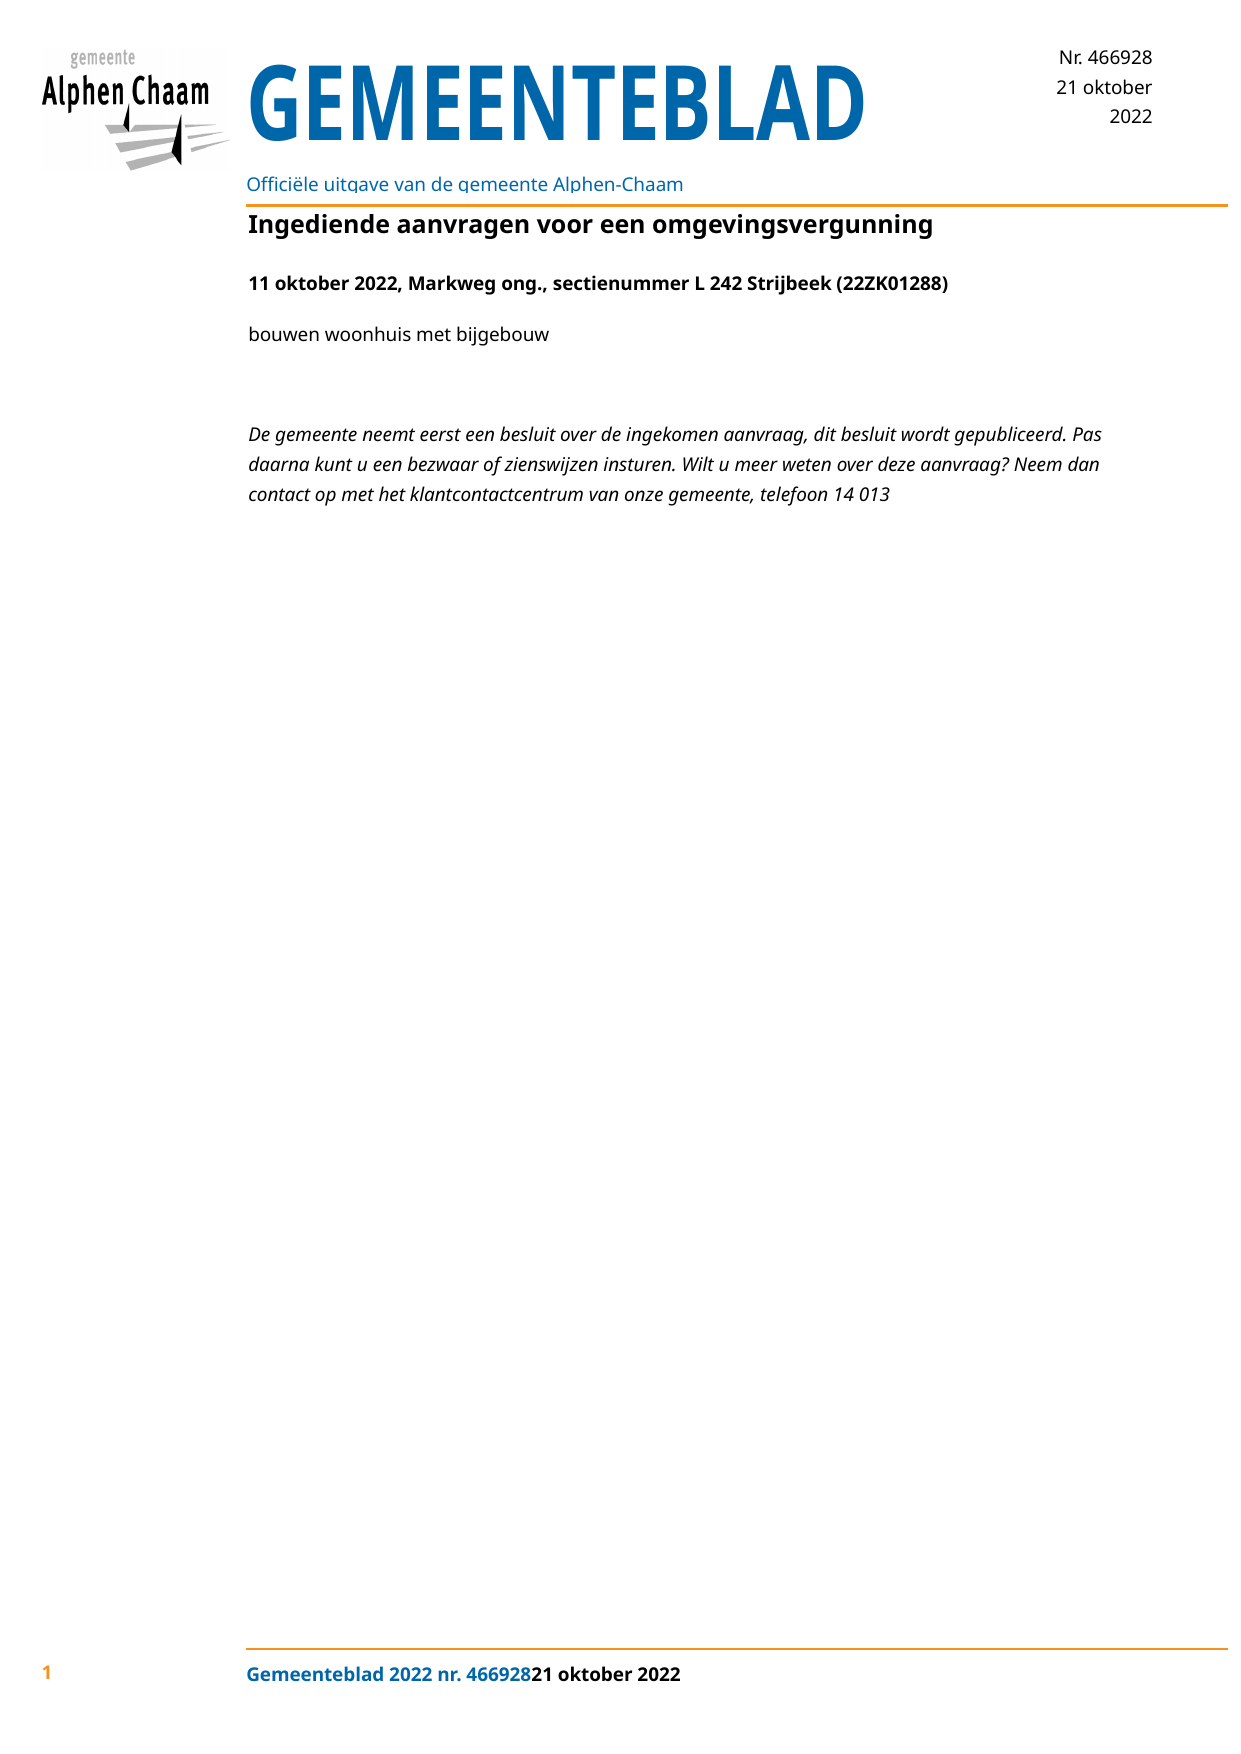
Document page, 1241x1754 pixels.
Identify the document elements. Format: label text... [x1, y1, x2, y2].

text Ingediende aanvragen voor een omgevingsvergunning [248, 207, 1152, 241]
text 11 oktober 2022, Markweg ong., sectienummer L 242 Strijbeek (22ZK01288) [248, 270, 1152, 296]
text bouwen woonhuis met bijgebouw [248, 321, 1152, 346]
text De gemeente neemt eerst een besluit over de ingekomen aanvraag, dit besluit wordt gepubliceerd. Pas daarna kunt u een bezwaar of zienswijzen insturen. Wilt u meer weten over deze aanvraag? Neem dan contact op met het klantcontactcentrum van onze gemeente, telefoon 14 013 [248, 422, 1152, 506]
picture [41, 47, 231, 172]
